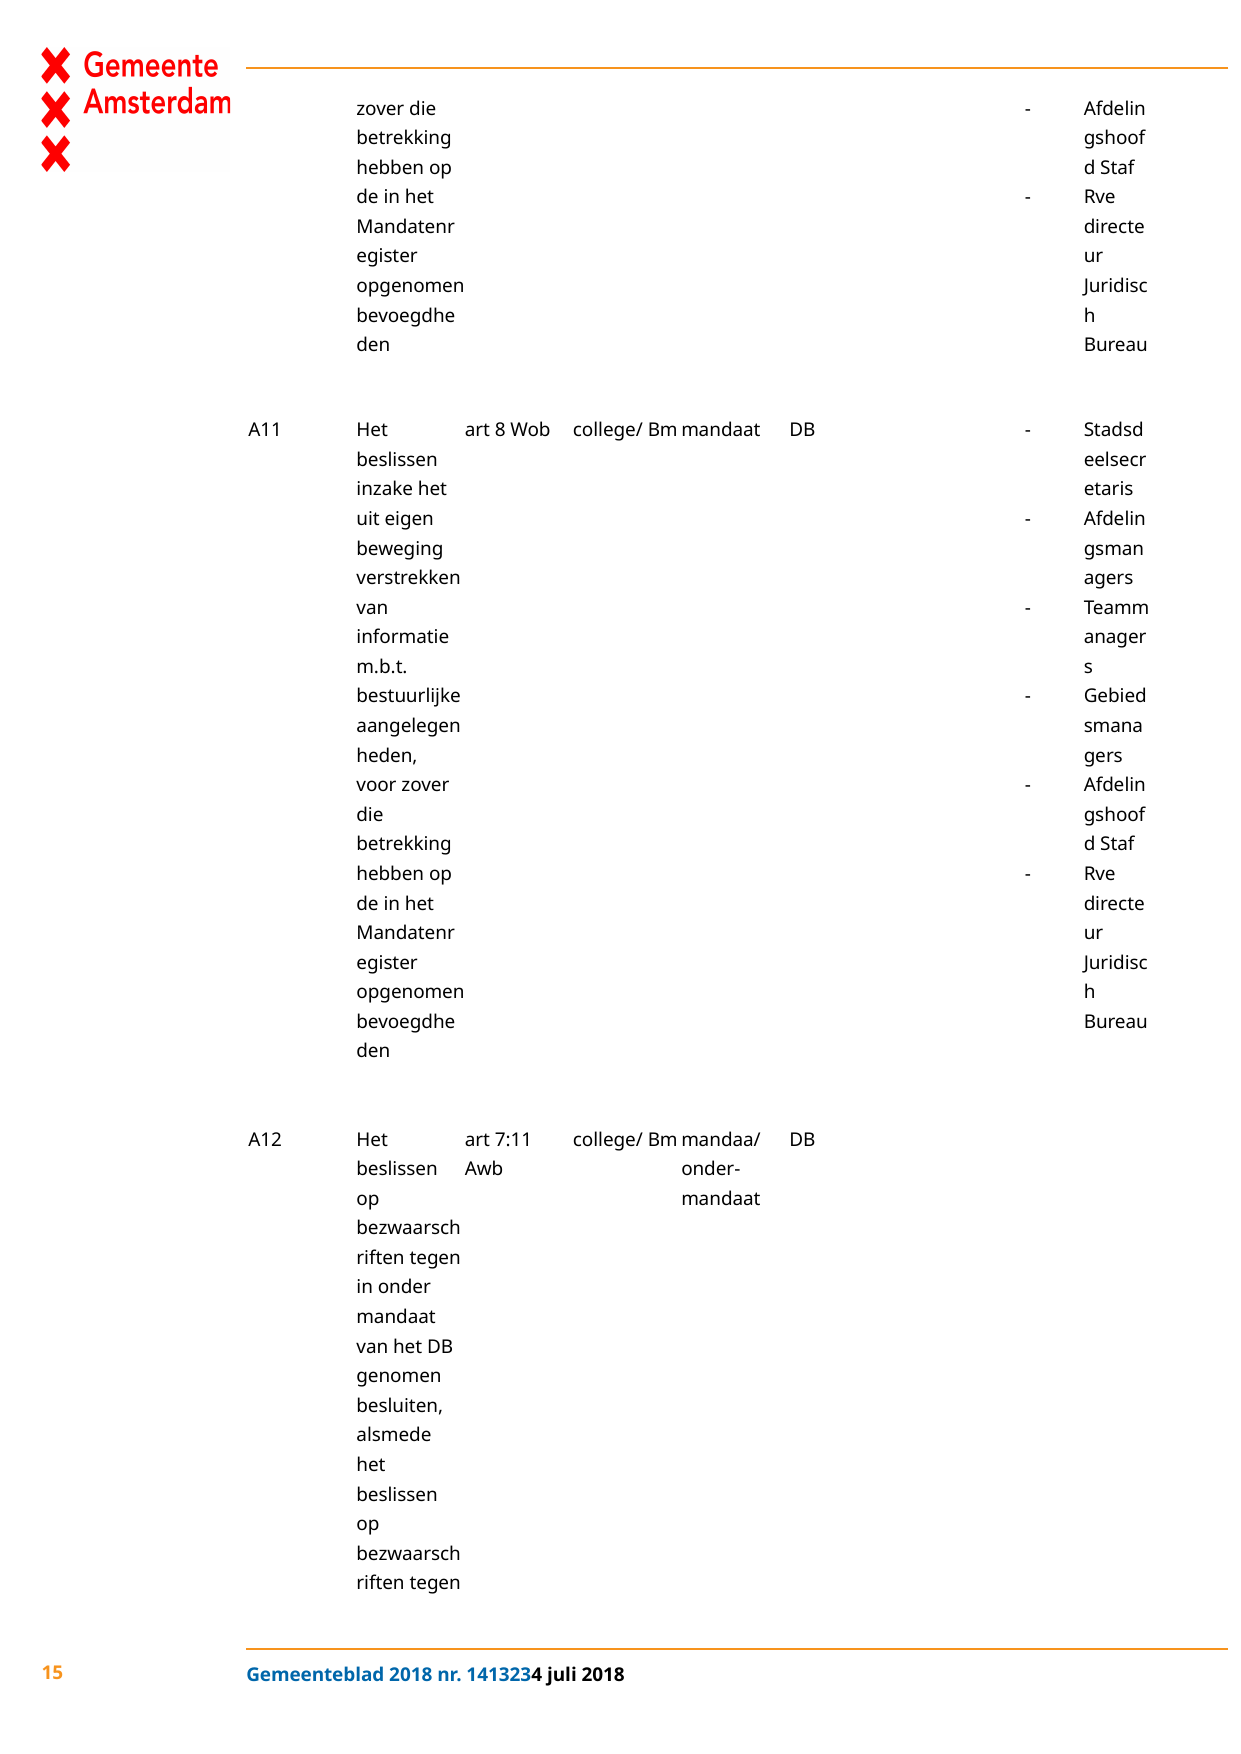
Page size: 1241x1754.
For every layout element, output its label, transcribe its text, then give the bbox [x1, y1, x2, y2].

table_cell Het beslissen inzake het uit eigen beweging verstrekken van informatie m.b.t. bestuurlijke aangelegenheden, voor zover die betrekking hebben op de in het Mandatenregister opgenomen bevoegdheden [356, 387, 464, 1093]
table_cell Stadsdeelsecretaris Afdelingsmanagers Teammanagers Gebiedsmanagers Afdelingshoofd Staf Rve directeur Juridisch Bureau [1025, 387, 1152, 1093]
table_header Het beslissen op bezwaarschriften tegen in onder mandaat van het DB genomen besluiten, alsmede het beslissen op bezwaarschriften tegen [356, 1096, 464, 1595]
table_header [789, 95, 897, 387]
table_cell college/ Bm [573, 387, 681, 1093]
table_header [898, 1096, 1024, 1595]
table_header [1025, 1096, 1152, 1595]
table_cell DB [789, 387, 897, 1093]
table_header [573, 95, 681, 387]
table_header [681, 95, 789, 387]
table_cell A11 [248, 387, 356, 1093]
table_header [248, 95, 356, 387]
table_header [898, 95, 1024, 387]
table_cell mandaat [681, 387, 789, 1093]
table_header college/ Bm [573, 1096, 681, 1595]
table_header [465, 95, 573, 387]
table_header art 7:11 Awb [465, 1096, 573, 1595]
picture [41, 47, 231, 172]
table_cell [898, 387, 1024, 1093]
table_header DB [789, 1096, 897, 1595]
table_header zover die betrekking hebben op de in het Mandatenregister opgenomen bevoegdheden [356, 95, 464, 387]
table_header Afdelingshoofd Staf Rve directeur Juridisch Bureau [1025, 95, 1152, 387]
table_header mandaa/ onder-mandaat [681, 1096, 789, 1595]
table_header A12 [248, 1096, 356, 1595]
table_cell art 8 Wob [465, 387, 573, 1093]
